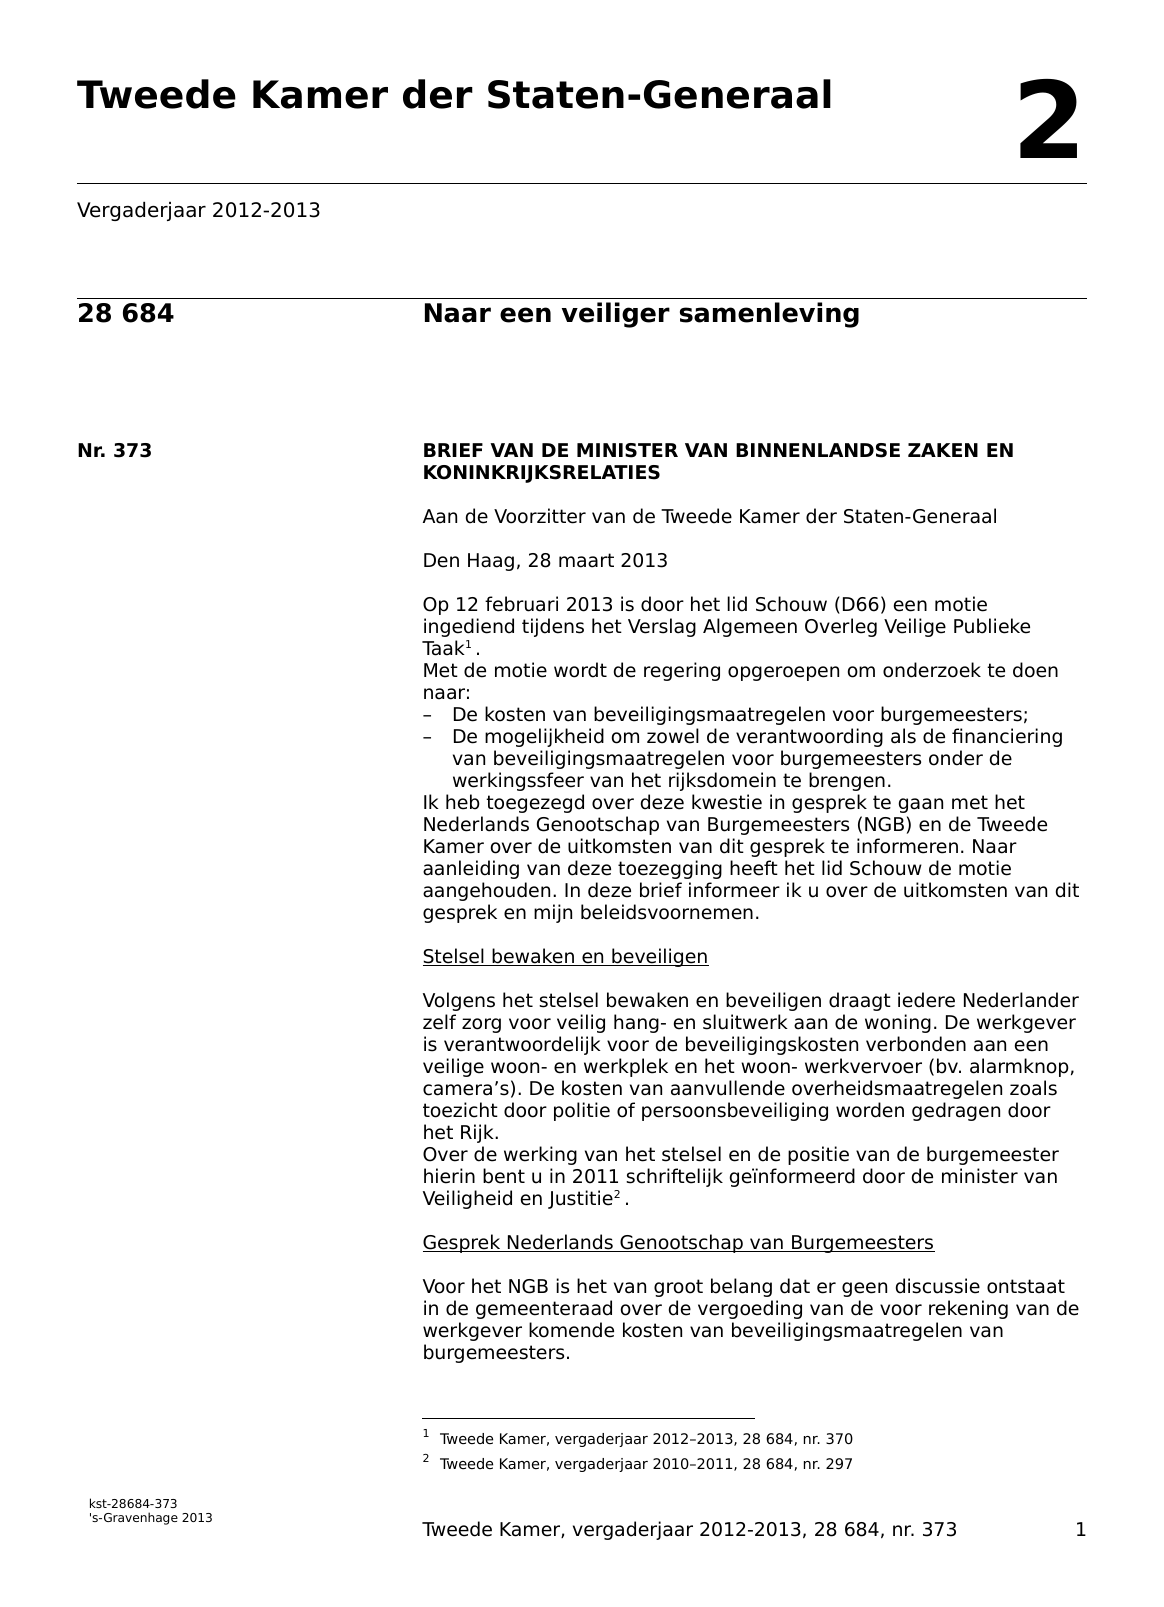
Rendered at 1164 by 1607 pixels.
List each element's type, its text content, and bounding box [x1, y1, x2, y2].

subtitle Gesprek Nederlands Genootschap van Burgemeesters [422, 1232, 1087, 1254]
text Den Haag, 28 maart 2013 [422, 550, 1087, 572]
text Volgens het stelsel bewaken en beveiligen draagt iedere Nederlander zelf zorg voor veilig hang- en sluitwerk aan de woning. De werkgever is verantwoordelijk voor de beveiligingskosten verbonden aan een veilige woon- en werkplek en het woon- werkvervoer (bv. alarmknop, camera’s). De kosten van aanvullende overheidsmaatregelen zoals toezicht door politie of persoonsbeveiliging worden gedragen door het Rijk. [422, 990, 1087, 1144]
text Voor het NGB is het van groot belang dat er geen discussie ontstaat in de gemeenteraad over de vergoeding van de voor rekening van de werkgever komende kosten van beveiligingsmaatregelen van burgemeesters. [422, 1276, 1087, 1364]
text – De mogelijkheid om zowel de verantwoording als de financiering van beveiligingsmaatregelen voor burgemeesters onder de werkingssfeer van het rijksdomein te brengen. [422, 726, 1087, 792]
table_cell Vergaderjaar 2012-2013 [77, 184, 1087, 298]
text Met de motie wordt de regering opgeroepen om onderzoek te doen naar: [422, 660, 1087, 704]
text Tweede Kamer, vergaderjaar 2012–2013, 28 684, nr. 370 [422, 1427, 1087, 1449]
subtitle Stelsel bewaken en beveiligen [422, 946, 1087, 968]
text Aan de Voorzitter van de Tweede Kamer der Staten-Generaal [422, 506, 1087, 528]
text 's-Gravenhage 2013 [88, 1511, 323, 1525]
text Over de werking van het stelsel en de positie van de burgemeester hierin bent u in 2011 schriftelijk geïnformeerd door de minister van Veiligheid en Justitie. [422, 1144, 1087, 1210]
subtitle Nr. 373 BRIEF VAN DE MINISTER VAN BINNENLANDSE ZAKEN EN KONINKRIJKSRELATIES [77, 440, 1087, 484]
table_header 2 [886, 59, 1087, 183]
text Ik heb toegezegd over deze kwestie in gesprek te gaan met het Nederlands Genootschap van Burgemeesters (NGB) en de Tweede Kamer over de uitkomsten van dit gesprek te informeren. Naar aanleiding van deze toezegging heeft het lid Schouw de motie aangehouden. In deze brief informeer ik u over de uitkomsten van dit gesprek en mijn beleidsvoornemen. [422, 792, 1087, 924]
text Op 12 februari 2013 is door het lid Schouw (D66) een motie ingediend tijdens het Verslag Algemeen Overleg Veilige Publieke Taak. [422, 594, 1087, 660]
text kst-28684-373 [88, 1497, 323, 1511]
text – De kosten van beveiligingsmaatregelen voor burgemeesters; [422, 704, 1087, 726]
text Tweede Kamer, vergaderjaar 2010–2011, 28 684, nr. 297 [422, 1452, 1087, 1474]
subtitle 28 684 Naar een veiliger samenleving [77, 299, 1087, 329]
table_header Tweede Kamer der Staten-Generaal [77, 59, 886, 183]
